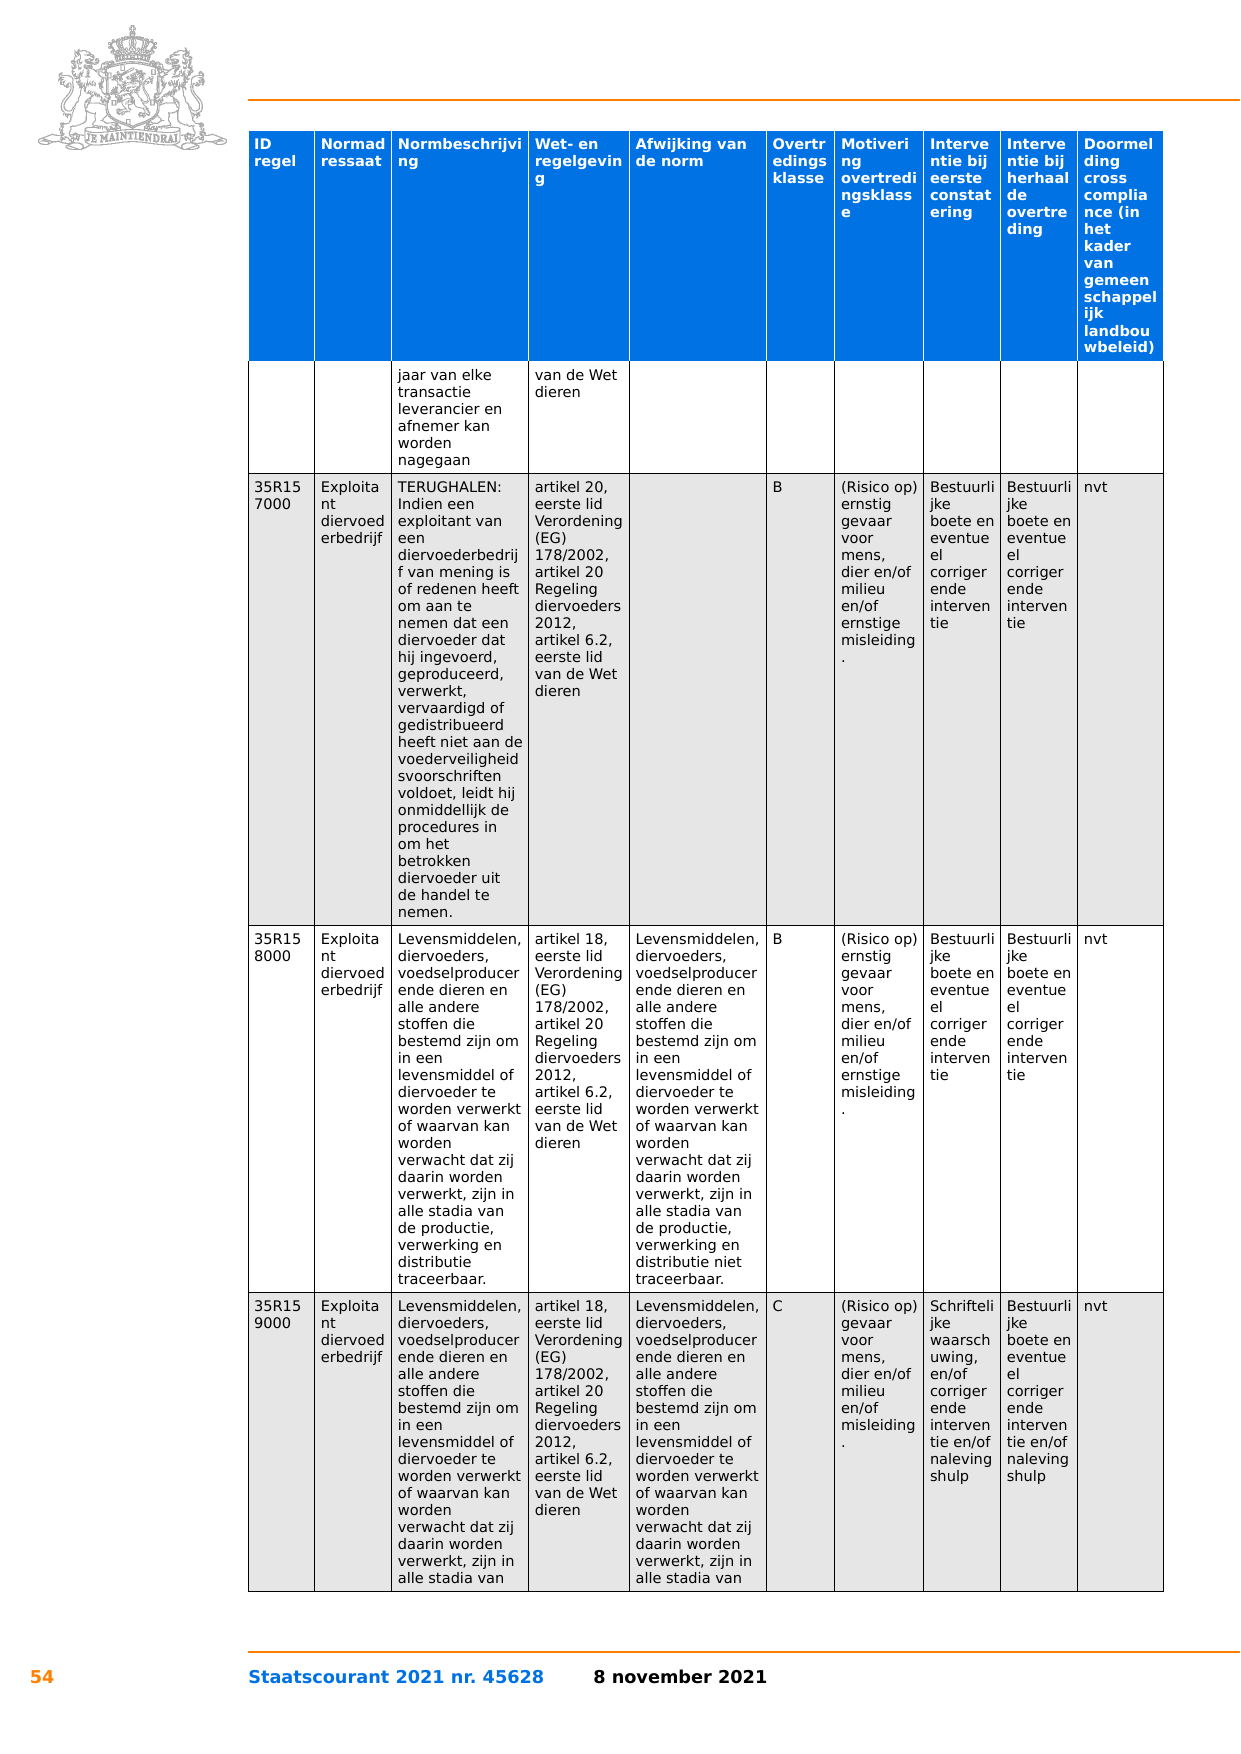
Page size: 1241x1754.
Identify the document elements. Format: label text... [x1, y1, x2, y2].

table_cell (Risico op) gevaar voor mens, dier en/of milieu en/of misleiding. [835, 1293, 923, 1591]
table_cell Levensmiddelen, diervoeders, voedselproducerende dieren en alle andere stoffen die bestemd zijn om in een levensmiddel of diervoeder te worden verwerkt of waarvan kan worden verwacht dat zij daarin worden verwerkt, zijn in alle stadia van [392, 1293, 528, 1591]
table_header Motivering overtredingsklasse [835, 131, 923, 361]
table_cell Bestuurlijke boete en eventueel corrigerende interventie en/of nalevingshulp [1001, 1293, 1077, 1591]
table_cell [630, 474, 766, 925]
table_cell Bestuurlijke boete en eventueel corrigerende interventie [924, 474, 1000, 925]
table_header Doormelding cross compliance (in het kader van gemeenschappelijk landbouwbeleid) [1078, 131, 1163, 361]
table_cell (Risico op) ernstig gevaar voor mens, dier en/of milieu en/of ernstige misleiding. [835, 474, 923, 925]
table_cell artikel 20, eerste lid Verordening (EG) 178/2002, artikel 20 Regeling diervoeders 2012, artikel 6.2, eerste lid van de Wet dieren [529, 474, 629, 925]
picture [38, 25, 227, 150]
table_header Normbeschrijving [392, 131, 528, 361]
table_cell artikel 18, eerste lid Verordening (EG) 178/2002, artikel 20 Regeling diervoeders 2012, artikel 6.2, eerste lid van de Wet dieren [529, 1293, 629, 1591]
table_header Overtredingsklasse [767, 131, 834, 361]
table_header Afwijking van de norm [630, 131, 766, 361]
table_cell [249, 362, 314, 473]
table_cell Bestuurlijke boete en eventueel corrigerende interventie [1001, 926, 1077, 1292]
table_header ID regel [249, 131, 314, 361]
table_cell TERUGHALEN: Indien een exploitant van een diervoederbedrijf van mening is of redenen heeft om aan te nemen dat een diervoeder dat hij ingevoerd, geproduceerd, verwerkt, vervaardigd of gedistribueerd heeft niet aan de voederveiligheidsvoorschriften voldoet, leidt hij onmiddellijk de procedures in om het betrokken diervoeder uit de handel te nemen. [392, 474, 528, 925]
table_cell Levensmiddelen, diervoeders, voedselproducerende dieren en alle andere stoffen die bestemd zijn om in een levensmiddel of diervoeder te worden verwerkt of waarvan kan worden verwacht dat zij daarin worden verwerkt, zijn in alle stadia van de productie, verwerking en distributie traceerbaar. [392, 926, 528, 1292]
table_cell nvt [1078, 926, 1163, 1292]
table_cell [924, 362, 1000, 473]
table_cell Levensmiddelen, diervoeders, voedselproducerende dieren en alle andere stoffen die bestemd zijn om in een levensmiddel of diervoeder te worden verwerkt of waarvan kan worden verwacht dat zij daarin worden verwerkt, zijn in alle stadia van de productie, verwerking en distributie niet traceerbaar. [630, 926, 766, 1292]
table_header Interventie bij eerste constatering [924, 131, 1000, 361]
table_cell Bestuurlijke boete en eventueel corrigerende interventie [1001, 474, 1077, 925]
table_cell artikel 18, eerste lid Verordening (EG) 178/2002, artikel 20 Regeling diervoeders 2012, artikel 6.2, eerste lid van de Wet dieren [529, 926, 629, 1292]
table_header Wet- en regelgeving [529, 131, 629, 361]
table_cell Schriftelijke waarschuwing, en/of corrigerende interventie en/of nalevingshulp [924, 1293, 1000, 1591]
table_cell [1078, 362, 1163, 473]
table_cell 35R159000 [249, 1293, 314, 1591]
table_cell 35R158000 [249, 926, 314, 1292]
table_cell B [767, 474, 834, 925]
table_cell van de Wet dieren [529, 362, 629, 473]
table_cell B [767, 926, 834, 1292]
table_header Normadressaat [315, 131, 391, 361]
table_cell [630, 362, 766, 473]
table_cell Bestuurlijke boete en eventueel corrigerende interventie [924, 926, 1000, 1292]
table_cell Exploitant diervoederbedrijf [315, 474, 391, 925]
table_cell [767, 362, 834, 473]
table_cell jaar van elke transactie leverancier en afnemer kan worden nagegaan [392, 362, 528, 473]
table_cell 35R157000 [249, 474, 314, 925]
table_cell (Risico op) ernstig gevaar voor mens, dier en/of milieu en/of ernstige misleiding. [835, 926, 923, 1292]
table_cell [315, 362, 391, 473]
table_cell [835, 362, 923, 473]
table_cell Exploitant diervoederbedrijf [315, 1293, 391, 1591]
table_cell nvt [1078, 474, 1163, 925]
table_cell [1001, 362, 1077, 473]
table_cell nvt [1078, 1293, 1163, 1591]
table_header Interventie bij herhaalde overtreding [1001, 131, 1077, 361]
table_cell C [767, 1293, 834, 1591]
table_cell Exploitant diervoederbedrijf [315, 926, 391, 1292]
table_cell Levensmiddelen, diervoeders, voedselproducerende dieren en alle andere stoffen die bestemd zijn om in een levensmiddel of diervoeder te worden verwerkt of waarvan kan worden verwacht dat zij daarin worden verwerkt, zijn in alle stadia van [630, 1293, 766, 1591]
